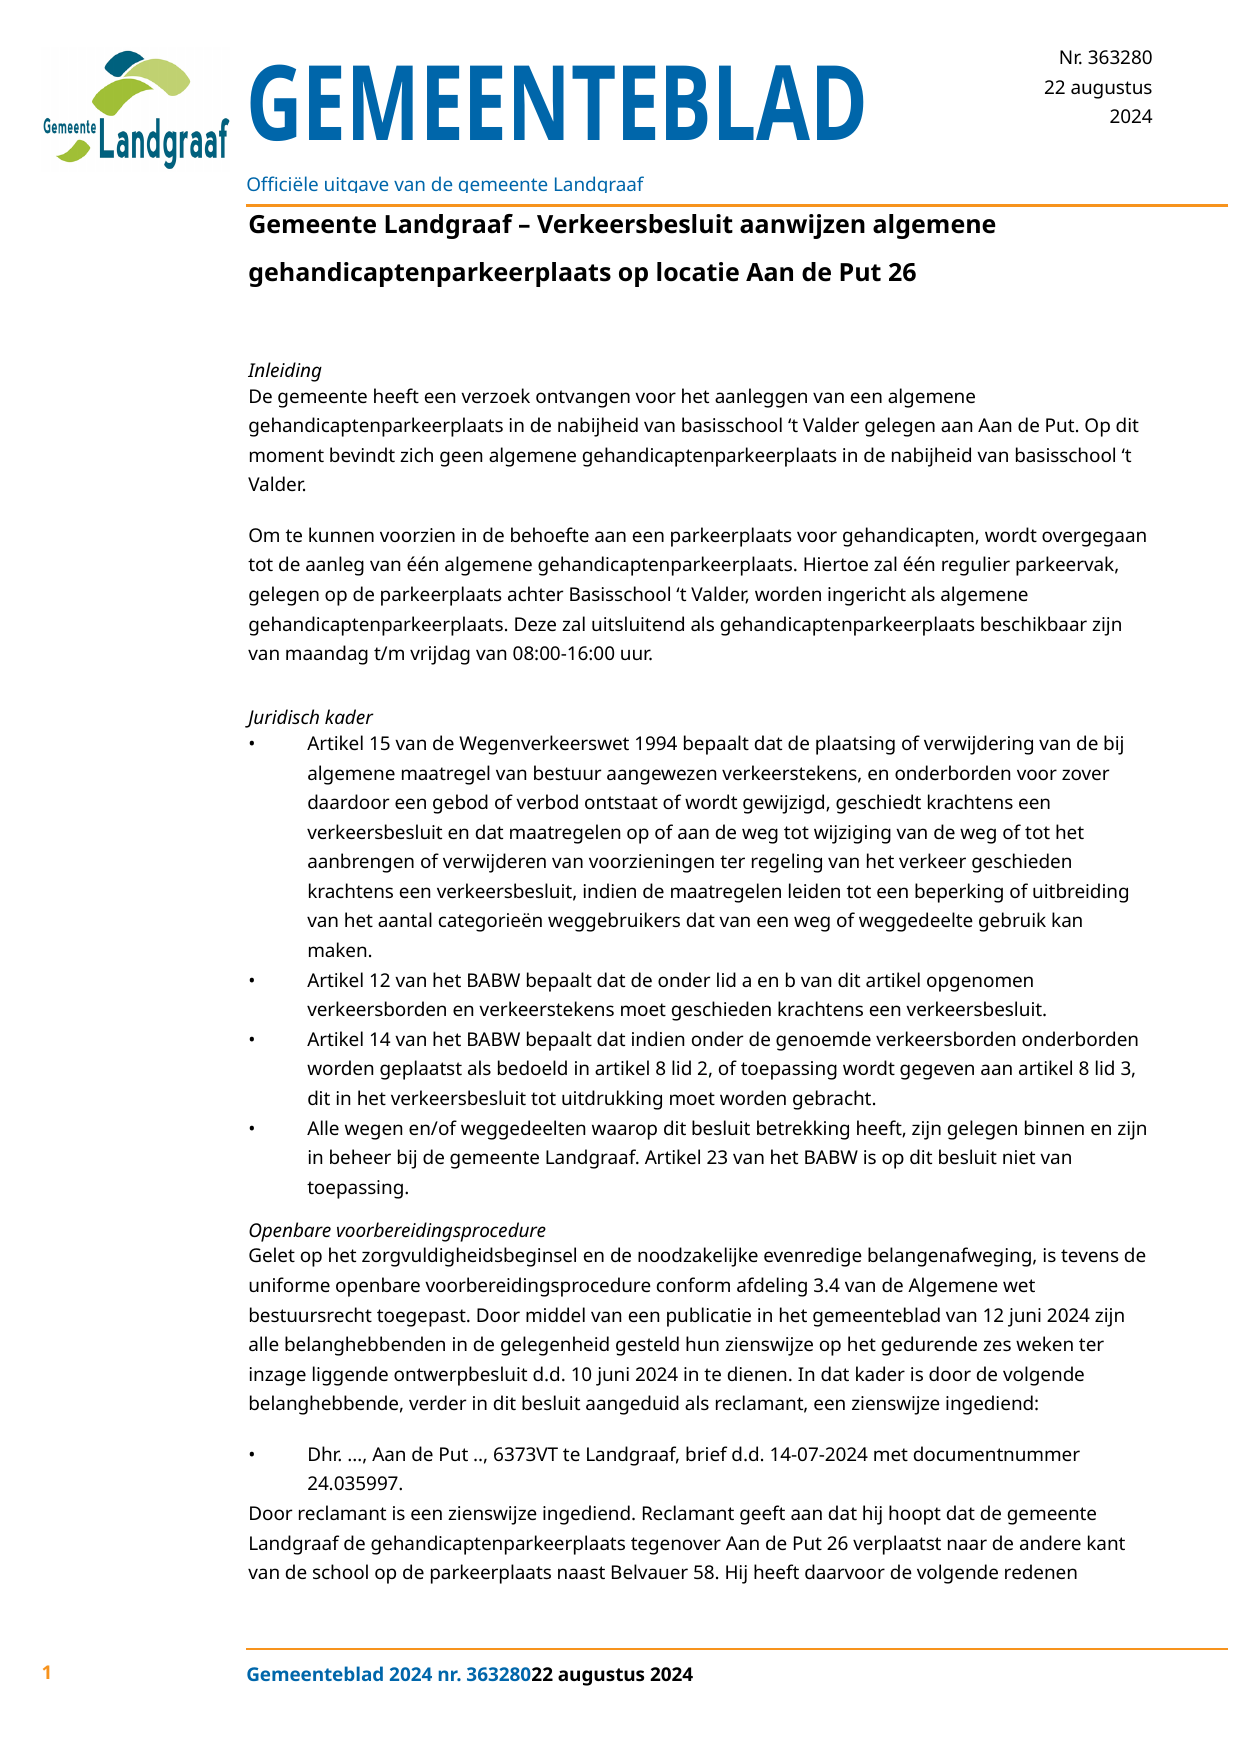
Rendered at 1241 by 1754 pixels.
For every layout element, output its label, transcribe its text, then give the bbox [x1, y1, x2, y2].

text Om te kunnen voorzien in de behoefte aan een parkeerplaats voor gehandicapten, wordt overgegaan tot de aanleg van één algemene gehandicaptenparkeerplaats. Hiertoe zal één regulier parkeervak, gelegen op de parkeerplaats achter Basisschool ‘t Valder, worden ingericht als algemene gehandicaptenparkeerplaats. Deze zal uitsluitend als gehandicaptenparkeerplaats beschikbaar zijn van maandag t/m vrijdag van 08:00-16:00 uur. [248, 522, 1152, 666]
list Alle wegen en/of weggedeelten waarop dit besluit betrekking heeft, zijn gelegen binnen en zijn in beheer bij de gemeente Landgraaf. Artikel 23 van het BABW is op dit besluit niet van toepassing. [248, 1115, 1152, 1199]
list Artikel 14 van het BABW bepaalt dat indien onder de genoemde verkeersborden onderborden worden geplaatst als bedoeld in artikel 8 lid 2, of toepassing wordt gegeven aan artikel 8 lid 3, dit in het verkeersbesluit tot uitdrukking moet worden gebracht. [248, 1026, 1152, 1111]
picture [41, 47, 231, 172]
list Artikel 15 van de Wegenverkeerswet 1994 bepaalt dat de plaatsing of verwijdering van de bij algemene maatregel van bestuur aangewezen verkeerstekens, en onderborden voor zover daardoor een gebod of verbod ontstaat of wordt gewijzigd, geschiedt krachtens een verkeersbesluit en dat maatregelen op of aan de weg tot wijziging van de weg of tot het aanbrengen of verwijderen van voorzieningen ter regeling van het verkeer geschieden krachtens een verkeersbesluit, indien de maatregelen leiden tot een beperking of uitbreiding van het aantal categorieën weggebruikers dat van een weg of weggedeelte gebruik kan maken. [248, 730, 1152, 963]
text Openbare voorbereidingsprocedure [248, 1217, 1152, 1243]
text Inleiding [248, 357, 1152, 383]
list Artikel 12 van het BABW bepaalt dat de onder lid a en b van dit artikel opgenomen verkeersborden en verkeerstekens moet geschieden krachtens een verkeersbesluit. [248, 967, 1152, 1022]
text Gemeente Landgraaf – Verkeersbesluit aanwijzen algemene gehandicaptenparkeerplaats op locatie Aan de Put 26 [248, 207, 1152, 288]
text Gelet op het zorgvuldigheidsbeginsel en de noodzakelijke evenredige belangenafweging, is tevens de uniforme openbare voorbereidingsprocedure conform afdeling 3.4 van de Algemene wet bestuursrecht toegepast. Door middel van een publicatie in het gemeenteblad van 12 juni 2024 zijn alle belanghebbenden in de gelegenheid gesteld hun zienswijze op het gedurende zes weken ter inzage liggende ontwerpbesluit d.d. 10 juni 2024 in te dienen. In dat kader is door de volgende belanghebbende, verder in dit besluit aangeduid als reclamant, een zienswijze ingediend: [248, 1243, 1152, 1416]
text Door reclamant is een zienswijze ingediend. Reclamant geeft aan dat hij hoopt dat de gemeente Landgraaf de gehandicaptenparkeerplaats tegenover Aan de Put 26 verplaatst naar de andere kant van de school op de parkeerplaats naast Belvauer 58. Hij heeft daarvoor de volgende redenen [248, 1500, 1152, 1585]
text Juridisch kader [248, 704, 1152, 730]
text De gemeente heeft een verzoek ontvangen voor het aanleggen van een algemene gehandicaptenparkeerplaats in de nabijheid van basisschool ‘t Valder gelegen aan Aan de Put. Op dit moment bevindt zich geen algemene gehandicaptenparkeerplaats in de nabijheid van basisschool ‘t Valder. [248, 383, 1152, 497]
list Dhr. …, Aan de Put .., 6373VT te Landgraaf, brief d.d. 14-07-2024 met documentnummer 24.035997. [248, 1441, 1152, 1496]
